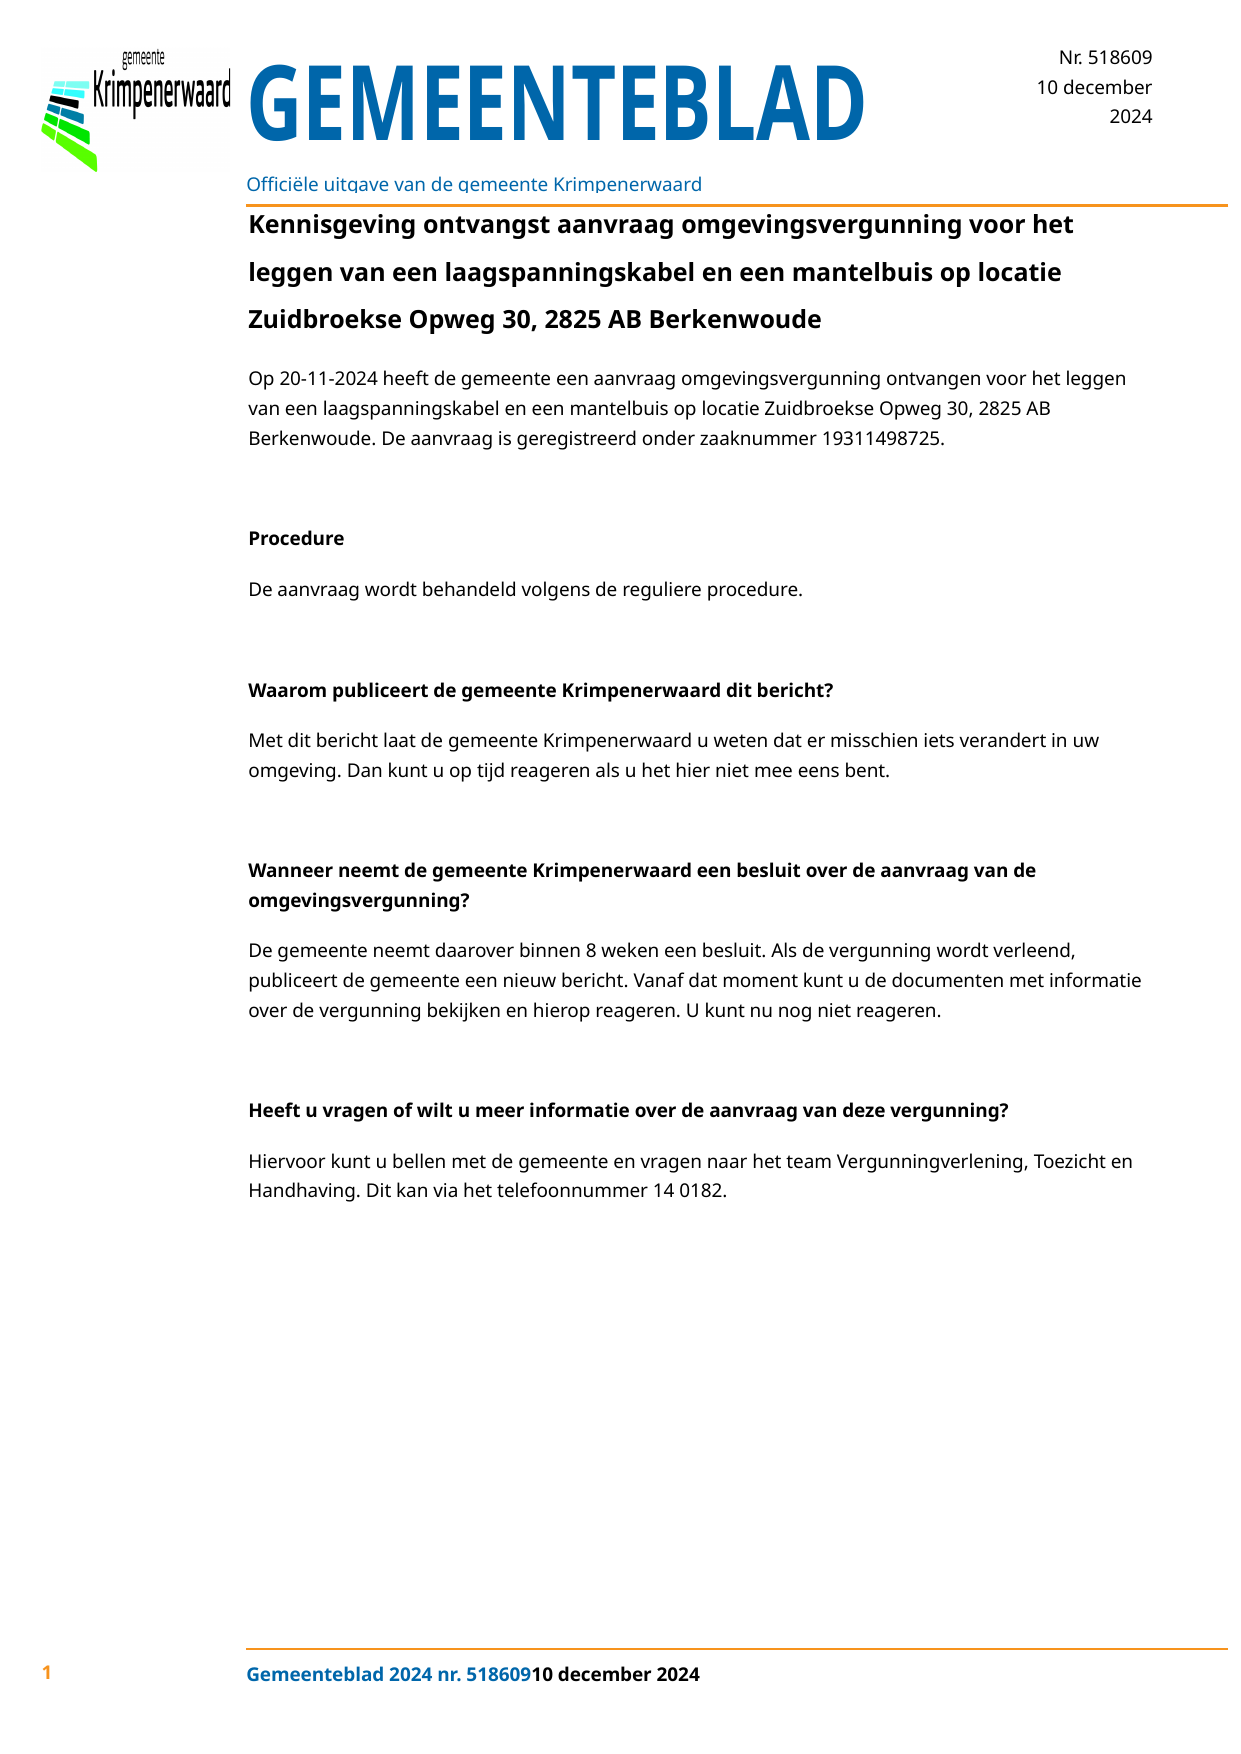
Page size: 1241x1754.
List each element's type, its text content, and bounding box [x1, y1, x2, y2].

text De gemeente neemt daarover binnen 8 weken een besluit. Als de vergunning wordt verleend, publiceert de gemeente een nieuw bericht. Vanaf dat moment kunt u de documenten met informatie over de vergunning bekijken en hierop reageren. U kunt nu nog niet reageren. [248, 938, 1152, 1022]
picture [41, 47, 231, 172]
text Waarom publiceert de gemeente Krimpenerwaard dit bericht? [248, 677, 1152, 702]
text Wanneer neemt de gemeente Krimpenerwaard een besluit over de aanvraag van de omgevingsvergunning? [248, 858, 1152, 913]
text Heeft u vragen of wilt u meer informatie over de aanvraag van deze vergunning? [248, 1098, 1152, 1123]
text Met dit bericht laat de gemeente Krimpenerwaard u weten dat er misschien iets verandert in uw omgeving. Dan kunt u op tijd reageren als u het hier niet mee eens bent. [248, 727, 1152, 782]
text De aanvraag wordt behandeld volgens de reguliere procedure. [248, 576, 1152, 602]
text Op 20-11-2024 heeft de gemeente een aanvraag omgevingsvergunning ontvangen voor het leggen van een laagspanningskabel en een mantelbuis op locatie Zuidbroekse Opweg 30, 2825 AB Berkenwoude. De aanvraag is geregistreerd onder zaaknummer 19311498725. [248, 366, 1152, 450]
text Hiervoor kunt u bellen met de gemeente en vragen naar het team Vergunningverlening, Toezicht en Handhaving. Dit kan via het telefoonnummer 14 0182. [248, 1148, 1152, 1203]
text Kennisgeving ontvangst aanvraag omgevingsvergunning voor het leggen van een laagspanningskabel en een mantelbuis op locatie Zuidbroekse Opweg 30, 2825 AB Berkenwoude [248, 207, 1152, 336]
text Procedure [248, 526, 1152, 551]
